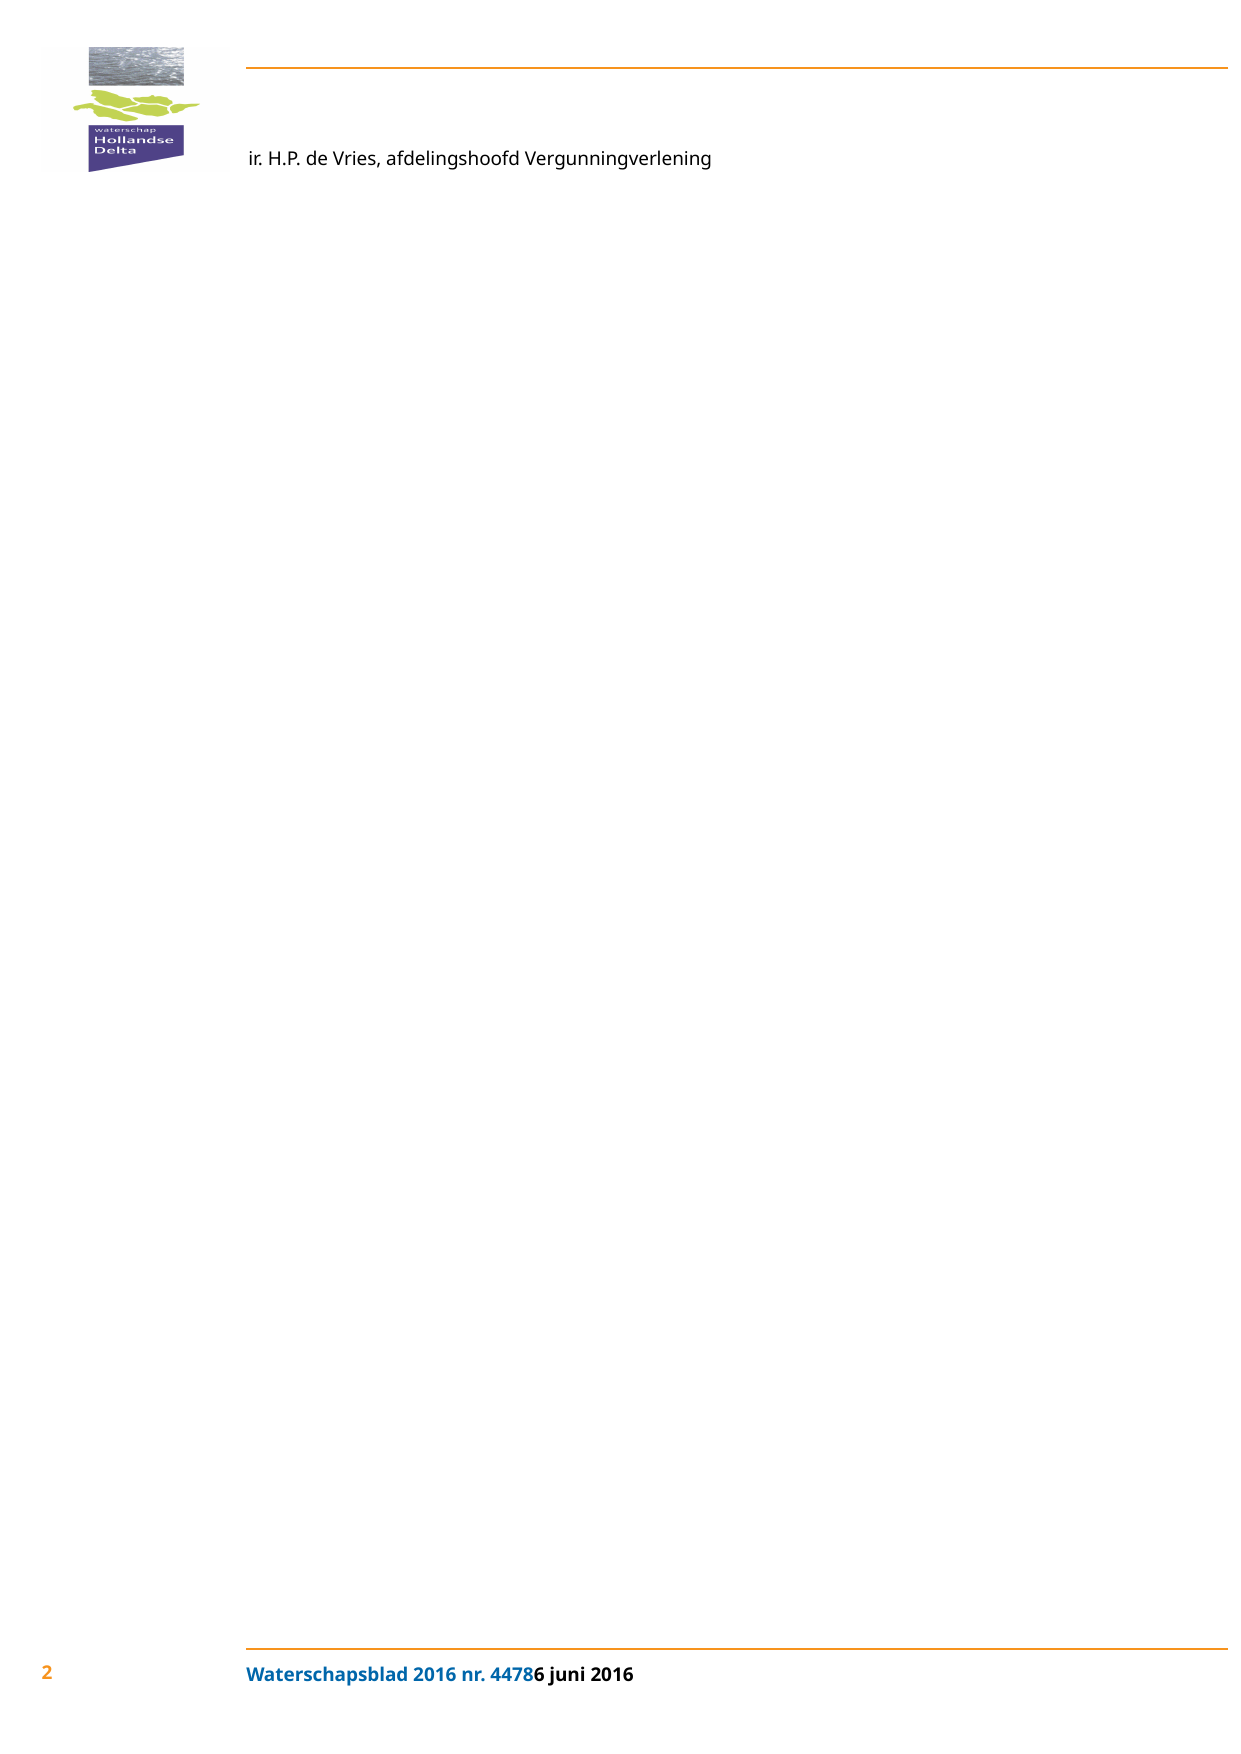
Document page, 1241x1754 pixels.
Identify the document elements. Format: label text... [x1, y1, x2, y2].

text ​ [248, 95, 1152, 121]
picture [41, 47, 231, 172]
text ir. H.P. de Vries, afdelingshoofd Vergunningverlening [248, 145, 1152, 171]
